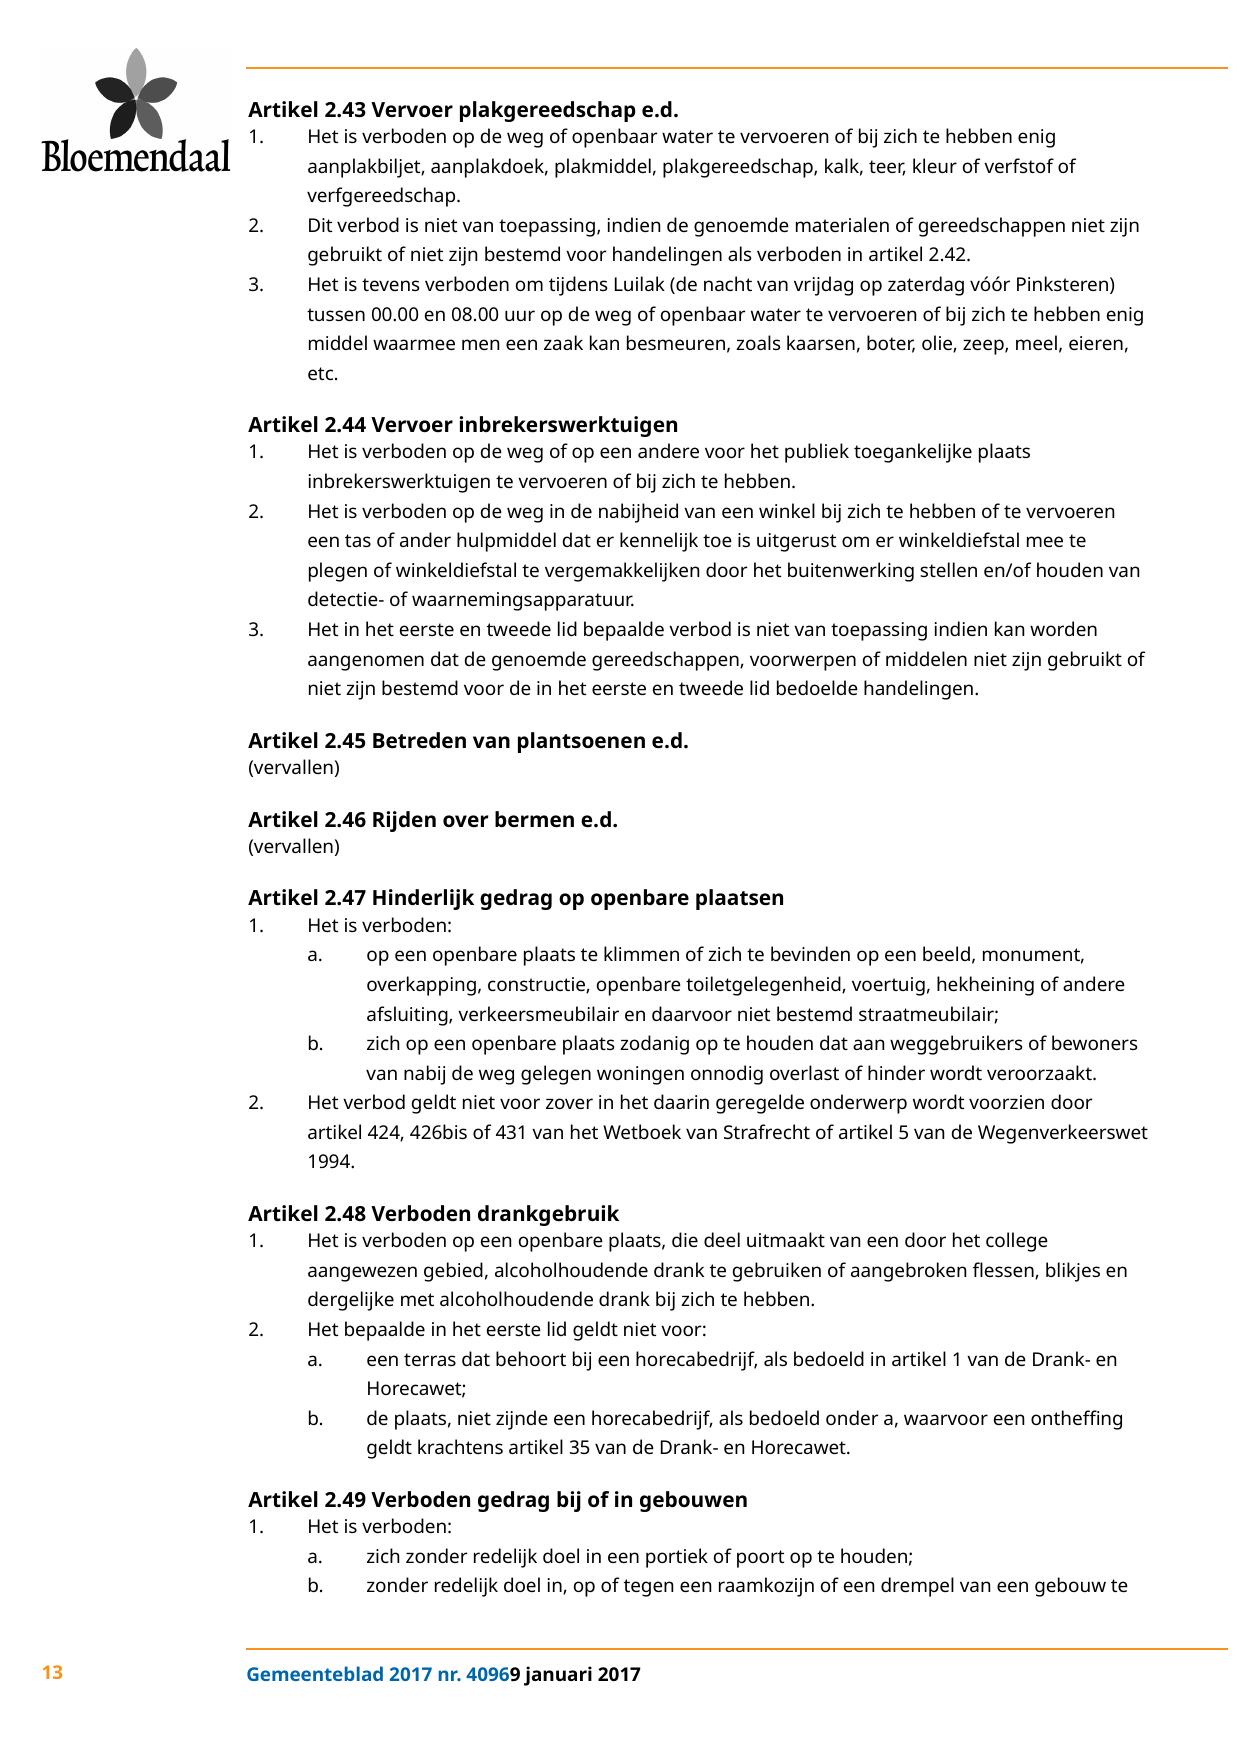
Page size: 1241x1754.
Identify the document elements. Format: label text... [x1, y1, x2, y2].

list de plaats, niet zijnde een horecabedrijf, als bedoeld onder a, waarvoor een ontheffing geldt krachtens artikel 35 van de Drank- en Horecawet. [307, 1405, 1152, 1460]
list Het is verboden: [248, 912, 1152, 938]
list Dit verbod is niet van toepassing, indien de genoemde materialen of gereedschappen niet zijn gebruikt of niet zijn bestemd voor handelingen als verboden in artikel 2.42. [248, 212, 1152, 267]
list Het bepaalde in het eerste lid geldt niet voor: [248, 1316, 1152, 1342]
list op een openbare plaats te klimmen of zich te bevinden op een beeld, monument, overkapping, constructie, openbare toiletgelegenheid, voertuig, hekheining of andere afsluiting, verkeersmeubilair en daarvoor niet bestemd straatmeubilair; [307, 942, 1152, 1026]
list Het verbod geldt niet voor zover in het daarin geregelde onderwerp wordt voorzien door artikel 424, 426bis of 431 van het Wetboek van Strafrecht of artikel 5 van de Wegenverkeerswet 1994. [248, 1089, 1152, 1174]
list Het is tevens verboden om tijdens Luilak (de nacht van vrijdag op zaterdag vóór Pinksteren) tussen 00.00 en 08.00 uur op de weg of openbaar water te vervoeren of bij zich te hebben enig middel waarmee men een zaak kan besmeuren, zoals kaarsen, boter, olie, zeep, meel, eieren, etc. [248, 271, 1152, 386]
list Het is verboden op een openbare plaats, die deel uitmaakt van een door het college aangewezen gebied, alcoholhoudende drank te gebruiken of aangebroken flessen, blikjes en dergelijke met alcoholhoudende drank bij zich te hebben. [248, 1227, 1152, 1312]
list zich zonder redelijk doel in een portiek of poort op te houden; [307, 1543, 1152, 1569]
list Het in het eerste en tweede lid bepaalde verbod is niet van toepassing indien kan worden aangenomen dat de genoemde gereedschappen, voorwerpen of middelen niet zijn gebruikt of niet zijn bestemd voor de in het eerste en tweede lid bedoelde handelingen. [248, 616, 1152, 701]
list een terras dat behoort bij een horecabedrijf, als bedoeld in artikel 1 van de Drank- en Horecawet; [307, 1346, 1152, 1401]
text Artikel 2.47 Hinderlijk gedrag op openbare plaatsen [248, 883, 1152, 912]
text Artikel 2.48 Verboden drankgebruik [248, 1199, 1152, 1227]
picture [41, 47, 231, 172]
text (vervallen) [248, 754, 1152, 780]
text (vervallen) [248, 833, 1152, 859]
list Het is verboden op de weg of openbaar water te vervoeren of bij zich te hebben enig aanplakbiljet, aanplakdoek, plakmiddel, plakgereedschap, kalk, teer, kleur of verfstof of verfgereedschap. [248, 123, 1152, 208]
list Het is verboden op de weg of op een andere voor het publiek toegankelijke plaats inbrekerswerktuigen te vervoeren of bij zich te hebben. [248, 439, 1152, 494]
text Artikel 2.46 Rijden over bermen e.d. [248, 805, 1152, 833]
text Artikel 2.45 Betreden van plantsoenen e.d. [248, 726, 1152, 754]
text Artikel 2.43 Vervoer plakgereedschap e.d. [248, 95, 1152, 123]
text Artikel 2.44 Vervoer inbrekerswerktuigen [248, 410, 1152, 439]
list zonder redelijk doel in, op of tegen een raamkozijn of een drempel van een gebouw te [307, 1573, 1152, 1598]
list Het is verboden op de weg in de nabijheid van een winkel bij zich te hebben of te vervoeren een tas of ander hulpmiddel dat er kennelijk toe is uitgerust om er winkeldiefstal mee te plegen of winkeldiefstal te vergemakkelijken door het buitenwerking stellen en/of houden van detectie- of waarnemingsapparatuur. [248, 498, 1152, 612]
list zich op een openbare plaats zodanig op te houden dat aan weggebruikers of bewoners van nabij de weg gelegen woningen onnodig overlast of hinder wordt veroorzaakt. [307, 1030, 1152, 1086]
list Het is verboden: [248, 1513, 1152, 1539]
text Artikel 2.49 Verboden gedrag bij of in gebouwen [248, 1485, 1152, 1513]
